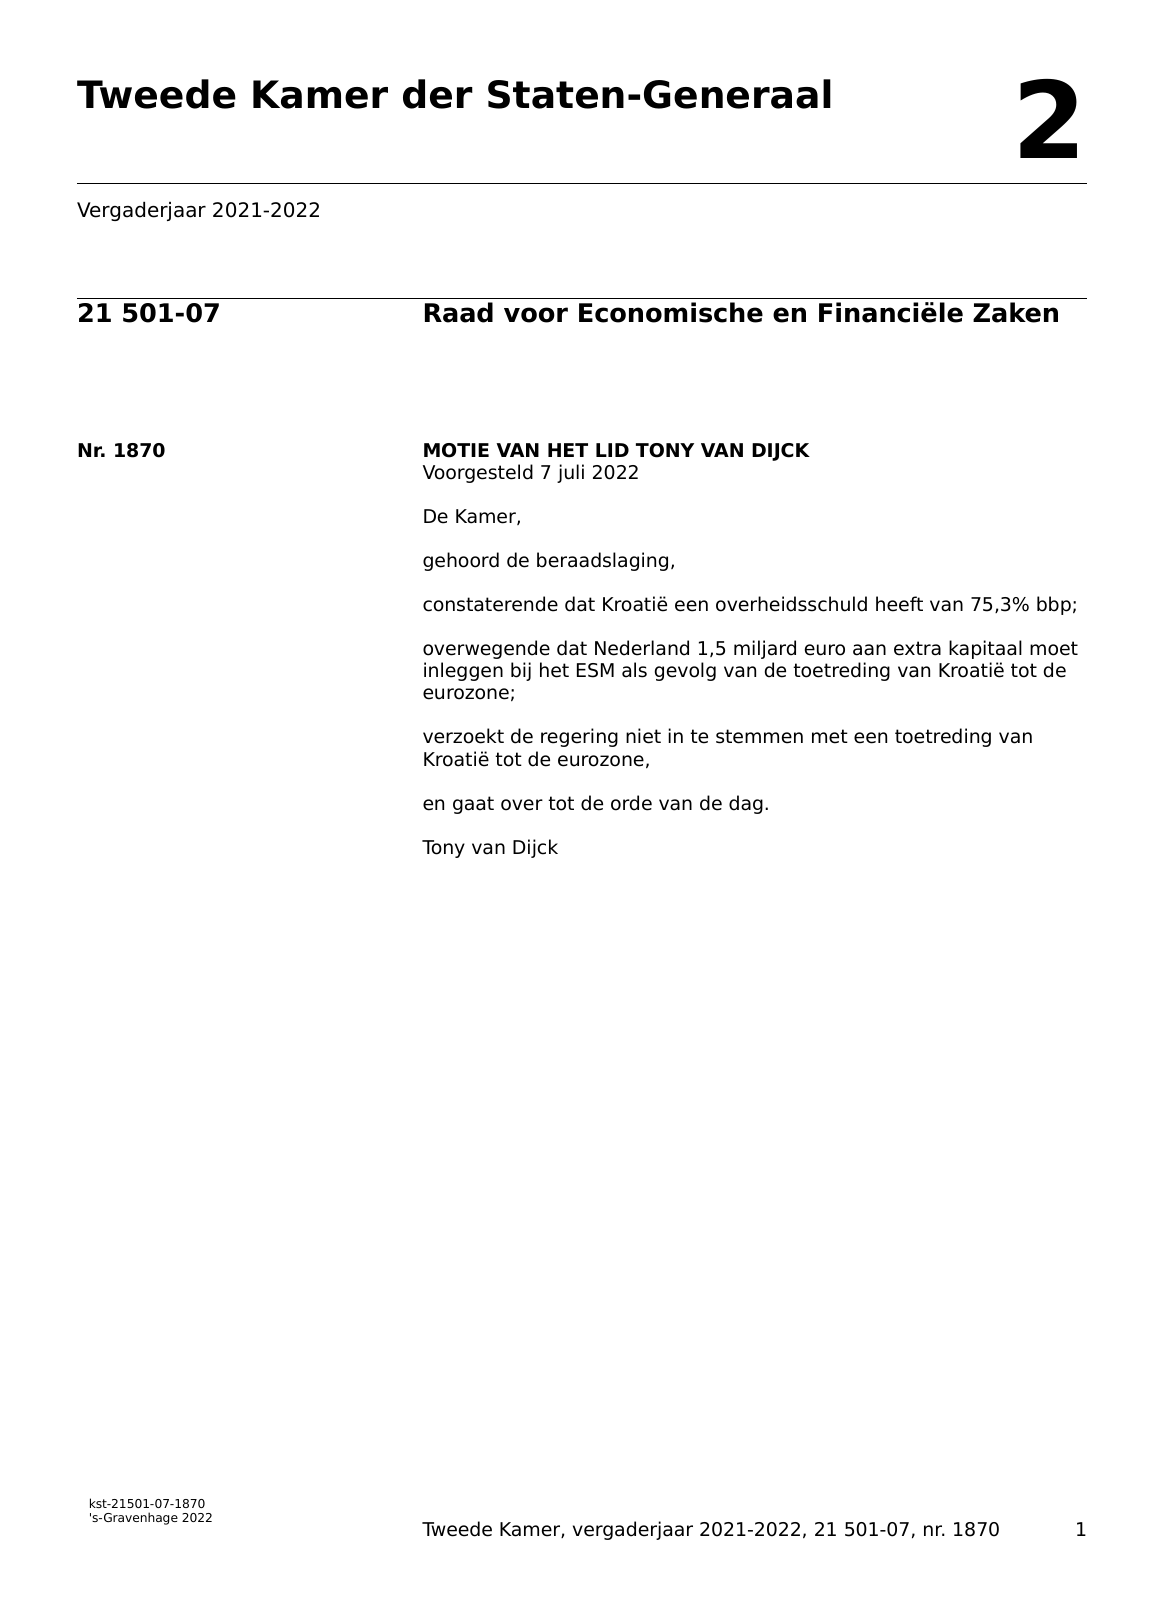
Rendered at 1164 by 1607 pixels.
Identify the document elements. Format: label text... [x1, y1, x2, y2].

text overwegende dat Nederland 1,5 miljard euro aan extra kapitaal moet inleggen bij het ESM als gevolg van de toetreding van Kroatië tot de eurozone; [422, 638, 1087, 704]
text De Kamer, [422, 506, 1087, 528]
table_header 2 [886, 59, 1087, 183]
text en gaat over tot de orde van de dag. [422, 793, 1087, 814]
subtitle 21 501-07 Raad voor Economische en Financiële Zaken [77, 299, 1087, 329]
text Tony van Dijck [422, 837, 1087, 859]
text kst-21501-07-1870 [88, 1497, 323, 1511]
text verzoekt de regering niet in te stemmen met een toetreding van Kroatië tot de eurozone, [422, 726, 1087, 770]
table_cell Vergaderjaar 2021-2022 [77, 184, 1087, 298]
table_header Tweede Kamer der Staten-Generaal [77, 59, 886, 183]
text Voorgesteld 7 juli 2022 [422, 462, 1087, 484]
subtitle Nr. 1870 MOTIE VAN HET LID TONY VAN DIJCK [77, 440, 1087, 462]
text gehoord de beraadslaging, [422, 550, 1087, 572]
text constaterende dat Kroatië een overheidsschuld heeft van 75,3% bbp; [422, 594, 1087, 616]
text 's-Gravenhage 2022 [88, 1511, 323, 1525]
